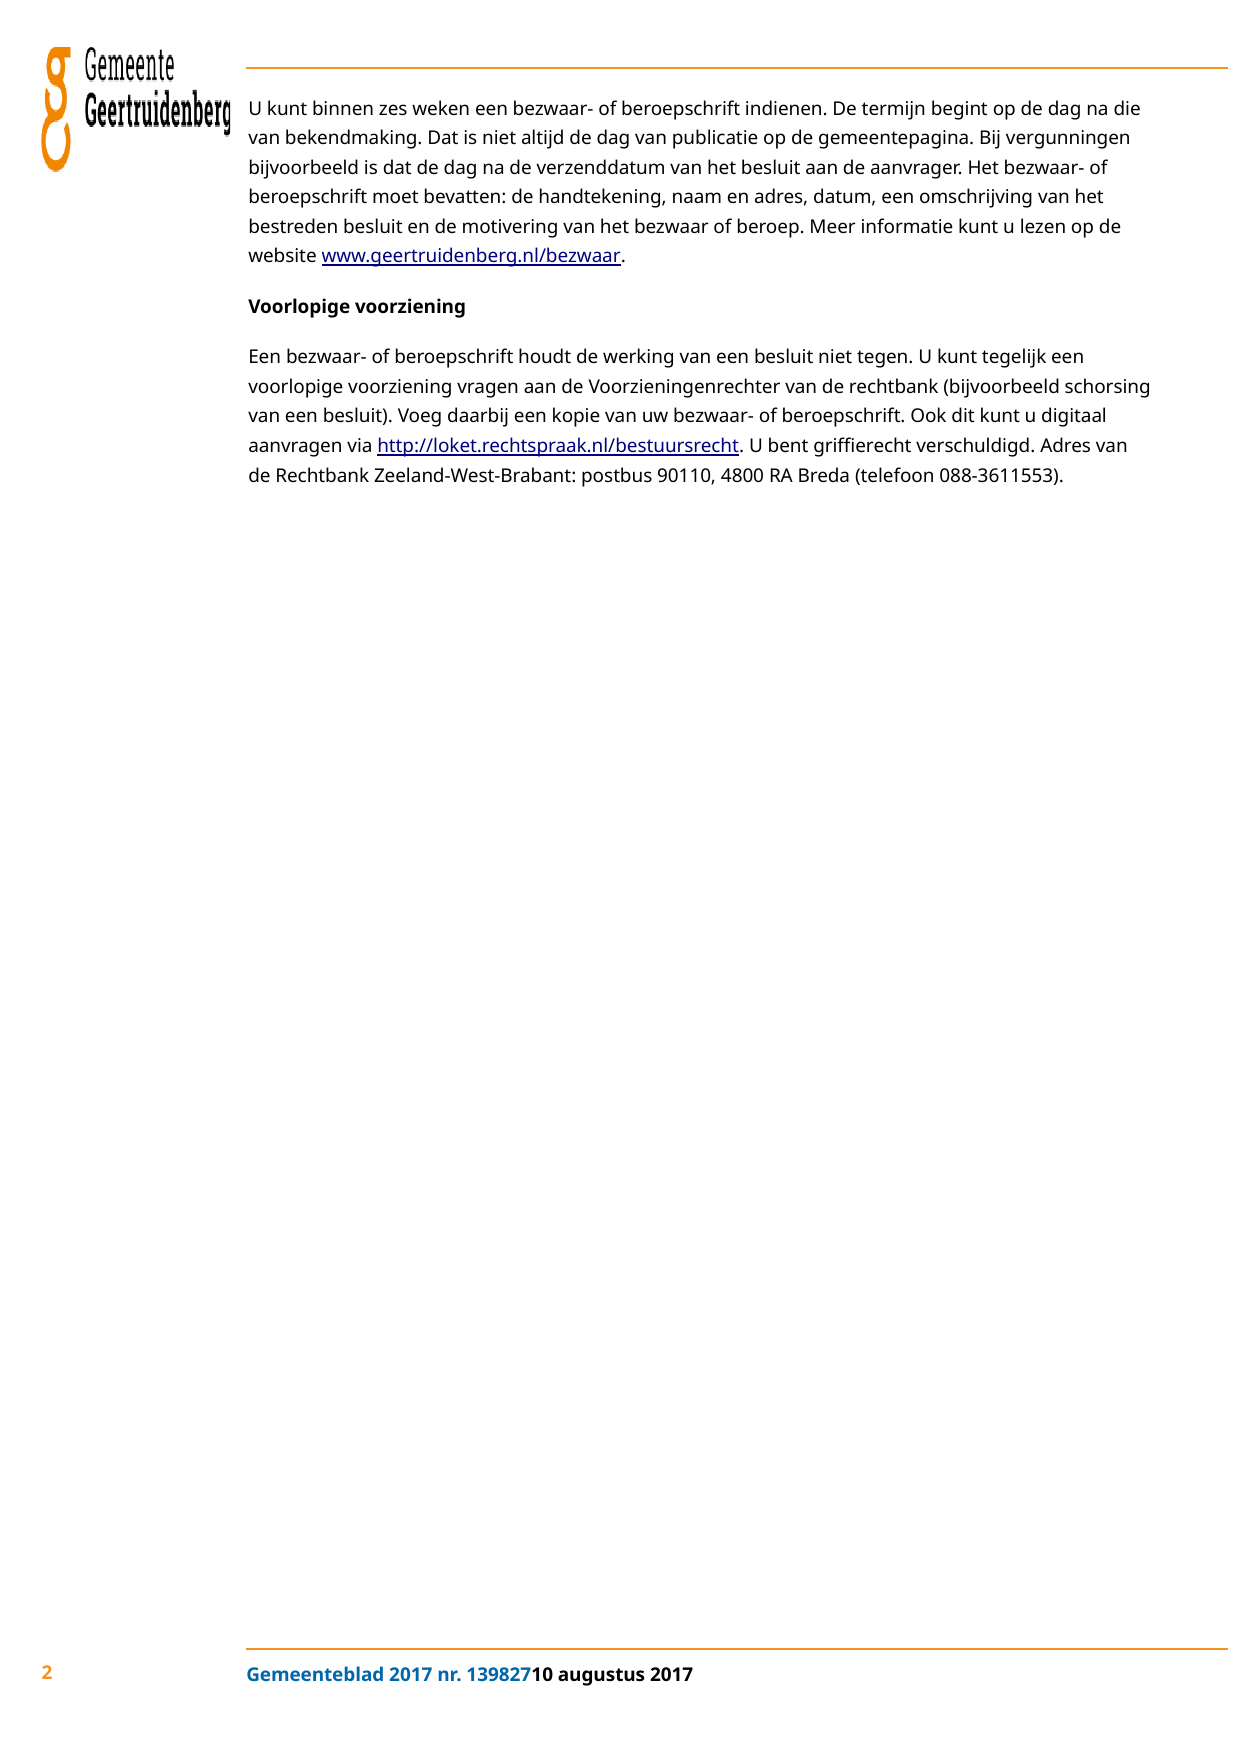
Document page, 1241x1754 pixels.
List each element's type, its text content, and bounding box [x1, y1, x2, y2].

text U kunt binnen zes weken een bezwaar- of beroepschrift indienen. De termijn begint op de dag na die van bekendmaking. Dat is niet altijd de dag van publicatie op de gemeentepagina. Bij vergunningen bijvoorbeeld is dat de dag na de verzenddatum van het besluit aan de aanvrager. Het bezwaar- of beroepschrift moet bevatten: de handtekening, naam en adres, datum, een omschrijving van het bestreden besluit en de motivering van het bezwaar of beroep. Meer informatie kunt u lezen op de website www.geertruidenberg.nl/bezwaar. [248, 95, 1152, 268]
text Voorlopige voorziening [248, 293, 1152, 319]
picture [41, 47, 231, 172]
text Een bezwaar- of beroepschrift houdt de werking van een besluit niet tegen. U kunt tegelijk een voorlopige voorziening vragen aan de Voorzieningenrechter van de rechtbank (bijvoorbeeld schorsing van een besluit). Voeg daarbij een kopie van uw bezwaar- of beroepschrift. Ook dit kunt u digitaal aanvragen via http://loket.rechtspraak.nl/bestuursrecht. U bent griffierecht verschuldigd. Adres van de Rechtbank Zeeland-West-Brabant: postbus 90110, 4800 RA Breda (telefoon 088-3611553). [248, 343, 1152, 488]
